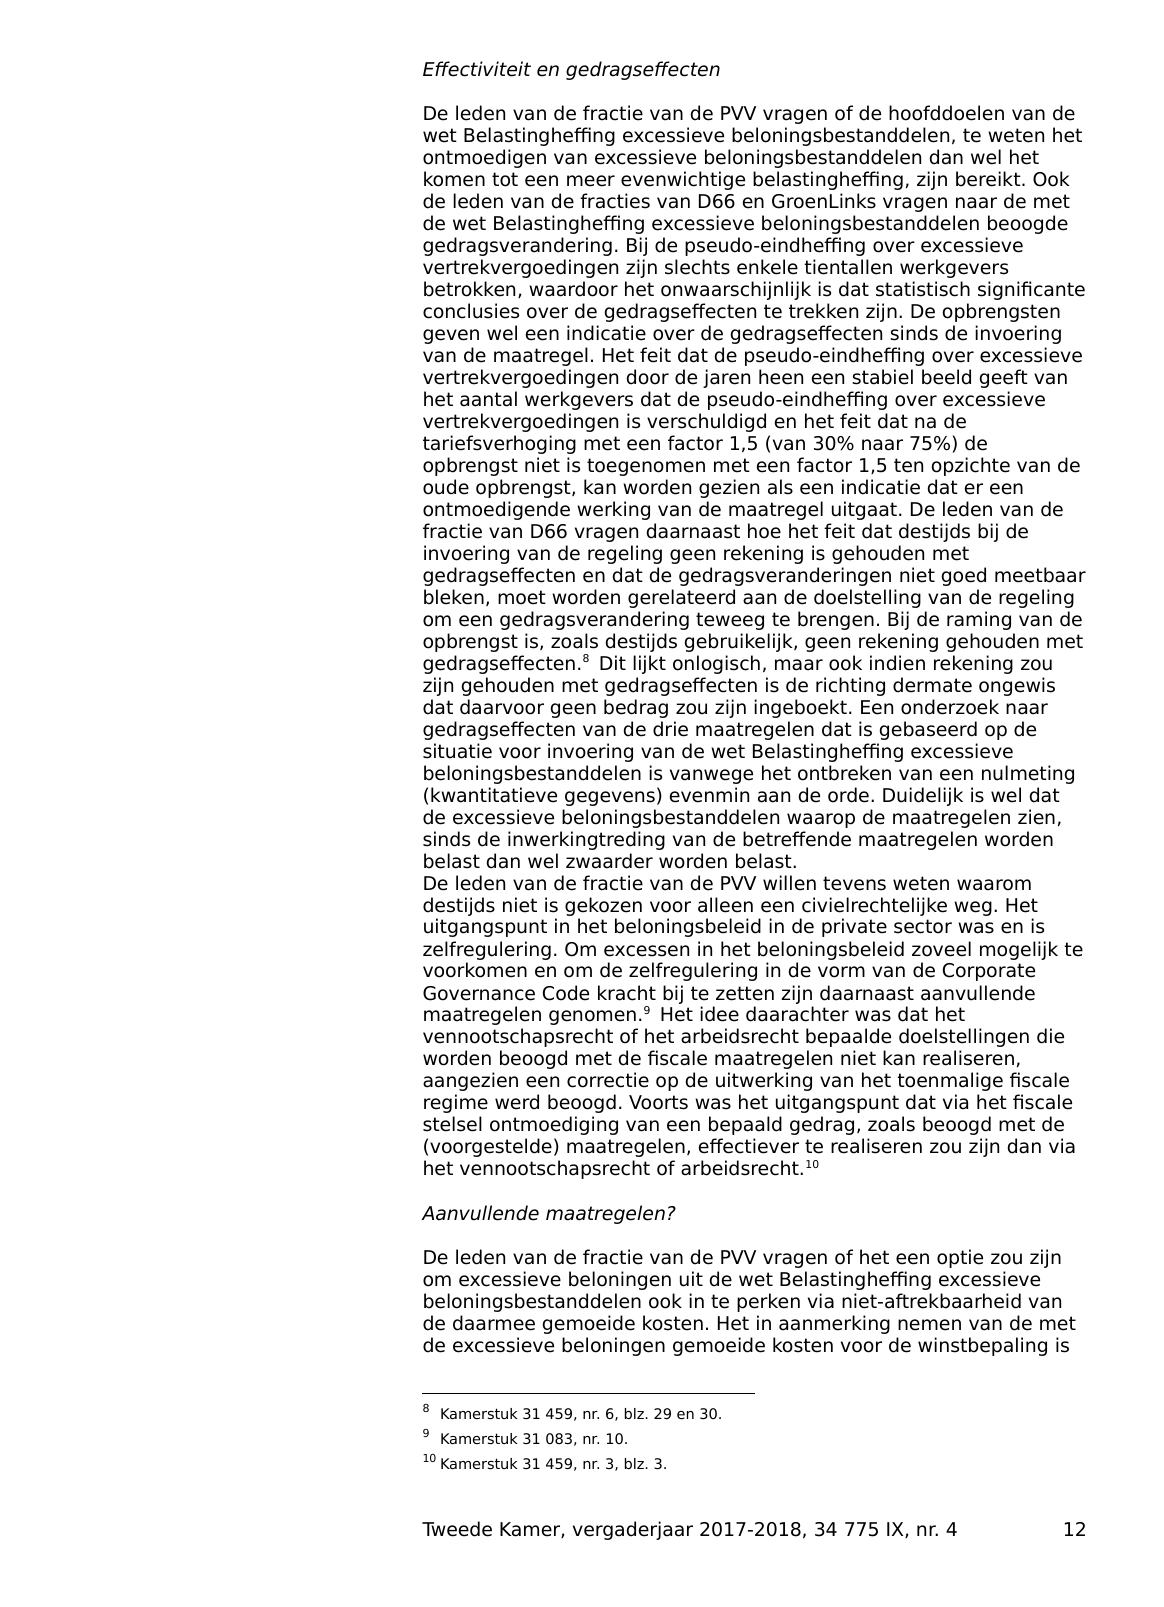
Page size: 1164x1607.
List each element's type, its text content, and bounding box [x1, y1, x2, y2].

subtitle Aanvullende maatregelen? [422, 1202, 1087, 1224]
text Kamerstuk 31 459, nr. 6, blz. 29 en 30. [422, 1402, 1087, 1424]
text Kamerstuk 31 459, nr. 3, blz. 3. [422, 1452, 1087, 1474]
subtitle Effectiviteit en gedragseffecten [422, 59, 1087, 81]
text De leden van de fractie van de PVV vragen of de hoofddoelen van de wet Belastingheffing excessieve beloningsbestanddelen, te weten het ontmoedigen van excessieve beloningsbestanddelen dan wel het komen tot een meer evenwichtige belastingheffing, zijn bereikt. Ook de leden van de fracties van D66 en GroenLinks vragen naar de met de wet Belastingheffing excessieve beloningsbestanddelen beoogde gedragsverandering. Bij de pseudo-eindheffing over excessieve vertrekvergoedingen zijn slechts enkele tientallen werkgevers betrokken, waardoor het onwaarschijnlijk is dat statistisch significante conclusies over de gedragseffecten te trekken zijn. De opbrengsten geven wel een indicatie over de gedragseffecten sinds de invoering van de maatregel. Het feit dat de pseudo-eindheffing over excessieve vertrekvergoedingen door de jaren heen een stabiel beeld geeft van het aantal werkgevers dat de pseudo-eindheffing over excessieve vertrekvergoedingen is verschuldigd en het feit dat na de tariefsverhoging met een factor 1,5 (van 30% naar 75%) de opbrengst niet is toegenomen met een factor 1,5 ten opzichte van de oude opbrengst, kan worden gezien als een indicatie dat er een ontmoedigende werking van de maatregel uitgaat. De leden van de fractie van D66 vragen daarnaast hoe het feit dat destijds bij de invoering van de regeling geen rekening is gehouden met gedragseffecten en dat de gedragsveranderingen niet goed meetbaar bleken, moet worden gerelateerd aan de doelstelling van de regeling om een gedragsverandering teweeg te brengen. Bij de raming van de opbrengst is, zoals destijds gebruikelijk, geen rekening gehouden met gedragseffecten. Dit lijkt onlogisch, maar ook indien rekening zou zijn gehouden met gedragseffecten is de richting dermate ongewis dat daarvoor geen bedrag zou zijn ingeboekt. Een onderzoek naar gedragseffecten van de drie maatregelen dat is gebaseerd op de situatie voor invoering van de wet Belastingheffing excessieve beloningsbestanddelen is vanwege het ontbreken van een nulmeting (kwantitatieve gegevens) evenmin aan de orde. Duidelijk is wel dat de excessieve beloningsbestanddelen waarop de maatregelen zien, sinds de inwerkingtreding van de betreffende maatregelen worden belast dan wel zwaarder worden belast. [422, 103, 1087, 872]
text De leden van de fractie van de PVV vragen of het een optie zou zijn om excessieve beloningen uit de wet Belastingheffing excessieve beloningsbestanddelen ook in te perken via niet-aftrekbaarheid van de daarmee gemoeide kosten. Het in aanmerking nemen van de met de excessieve beloningen gemoeide kosten voor de winstbepaling is [422, 1247, 1087, 1356]
text De leden van de fractie van de PVV willen tevens weten waarom destijds niet is gekozen voor alleen een civielrechtelijke weg. Het uitgangspunt in het beloningsbeleid in de private sector was en is zelfregulering. Om excessen in het beloningsbeleid zoveel mogelijk te voorkomen en om de zelfregulering in de vorm van de Corporate Governance Code kracht bij te zetten zijn daarnaast aanvullende maatregelen genomen. Het idee daarachter was dat het vennootschapsrecht of het arbeidsrecht bepaalde doelstellingen die worden beoogd met de fiscale maatregelen niet kan realiseren, aangezien een correctie op de uitwerking van het toenmalige fiscale regime werd beoogd. Voorts was het uitgangspunt dat via het fiscale stelsel ontmoediging van een bepaald gedrag, zoals beoogd met de (voorgestelde) maatregelen, effectiever te realiseren zou zijn dan via het vennootschapsrecht of arbeidsrecht. [422, 872, 1087, 1180]
text Kamerstuk 31 083, nr. 10. [422, 1427, 1087, 1449]
